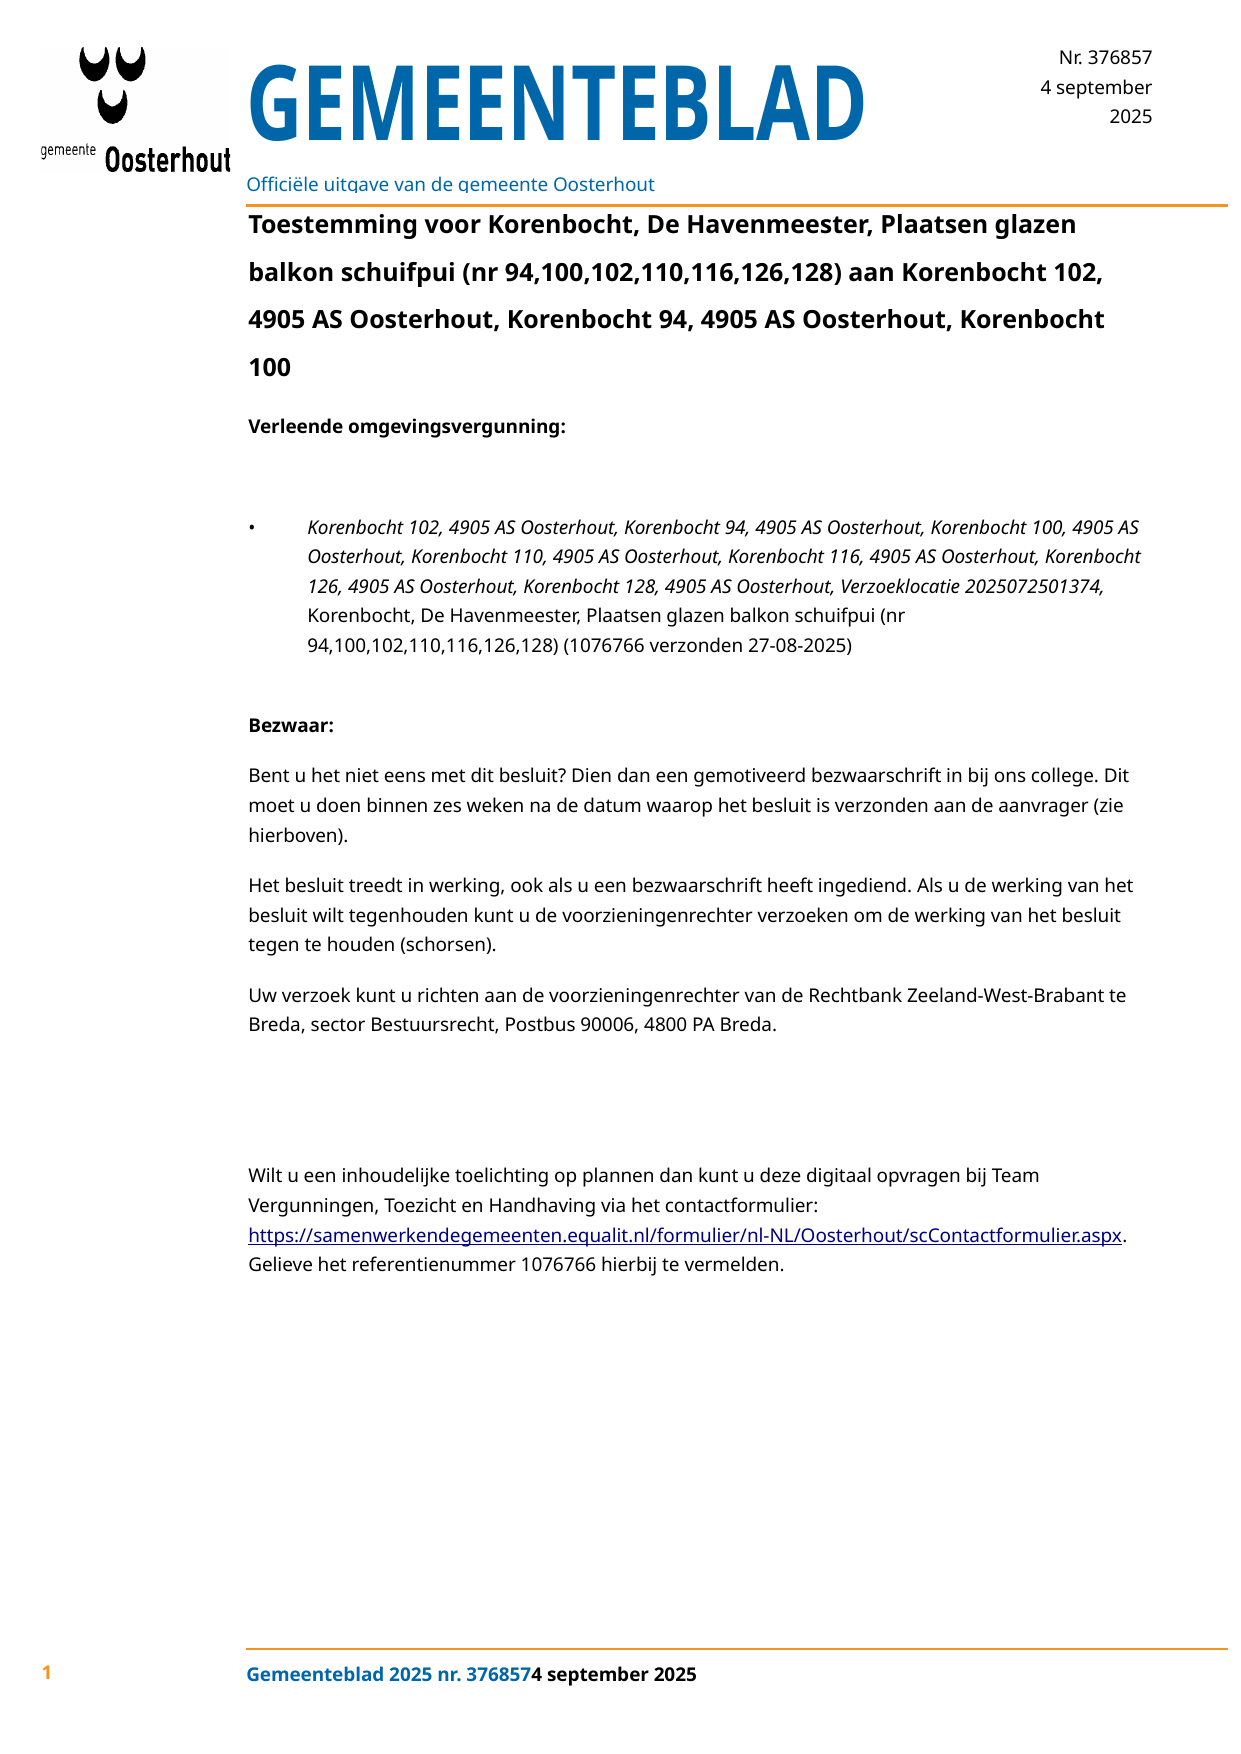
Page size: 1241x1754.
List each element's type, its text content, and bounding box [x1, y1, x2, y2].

text Toestemming voor Korenbocht, De Havenmeester, Plaatsen glazen balkon schuifpui (nr 94,100,102,110,116,126,128) aan Korenbocht 102, 4905 AS Oosterhout, Korenbocht 94, 4905 AS Oosterhout, Korenbocht 100 [248, 207, 1152, 384]
text Uw verzoek kunt u richten aan de voorzieningenrechter van de Rechtbank Zeeland-West-Brabant te Breda, sector Bestuursrecht, Postbus 90006, 4800 PA Breda. [248, 982, 1152, 1037]
text Het besluit treedt in werking, ook als u een bezwaarschrift heeft ingediend. Als u de werking van het besluit wilt tegenhouden kunt u de voorzieningenrechter verzoeken om de werking van het besluit tegen te houden (schorsen). [248, 872, 1152, 957]
text Bezwaar: [248, 712, 1152, 738]
list Korenbocht 102, 4905 AS Oosterhout, Korenbocht 94, 4905 AS Oosterhout, Korenbocht 100, 4905 AS Oosterhout, Korenbocht 110, 4905 AS Oosterhout, Korenbocht 116, 4905 AS Oosterhout, Korenbocht 126, 4905 AS Oosterhout, Korenbocht 128, 4905 AS Oosterhout, Verzoeklocatie 2025072501374, Korenbocht, De Havenmeester, Plaatsen glazen balkon schuifpui (nr 94,100,102,110,116,126,128) (1076766 verzonden 27-08-2025) [248, 514, 1152, 658]
text Bent u het niet eens met dit besluit? Dien dan een gemotiveerd bezwaarschrift in bij ons college. Dit moet u doen binnen zes weken na de datum waarop het besluit is verzonden aan de aanvrager (zie hierboven). [248, 763, 1152, 848]
text Verleende omgevingsvergunning: [248, 413, 1152, 439]
picture [41, 47, 231, 172]
text Wilt u een inhoudelijke toelichting op plannen dan kunt u deze digitaal opvragen bij Team Vergunningen, Toezicht en Handhaving via het contactformulier: https://samenwerkendegemeenten.equalit.nl/formulier/nl-NL/Oosterhout/scContactformulier.aspx. Gelieve het referentienummer 1076766 hierbij te vermelden. [248, 1163, 1152, 1277]
